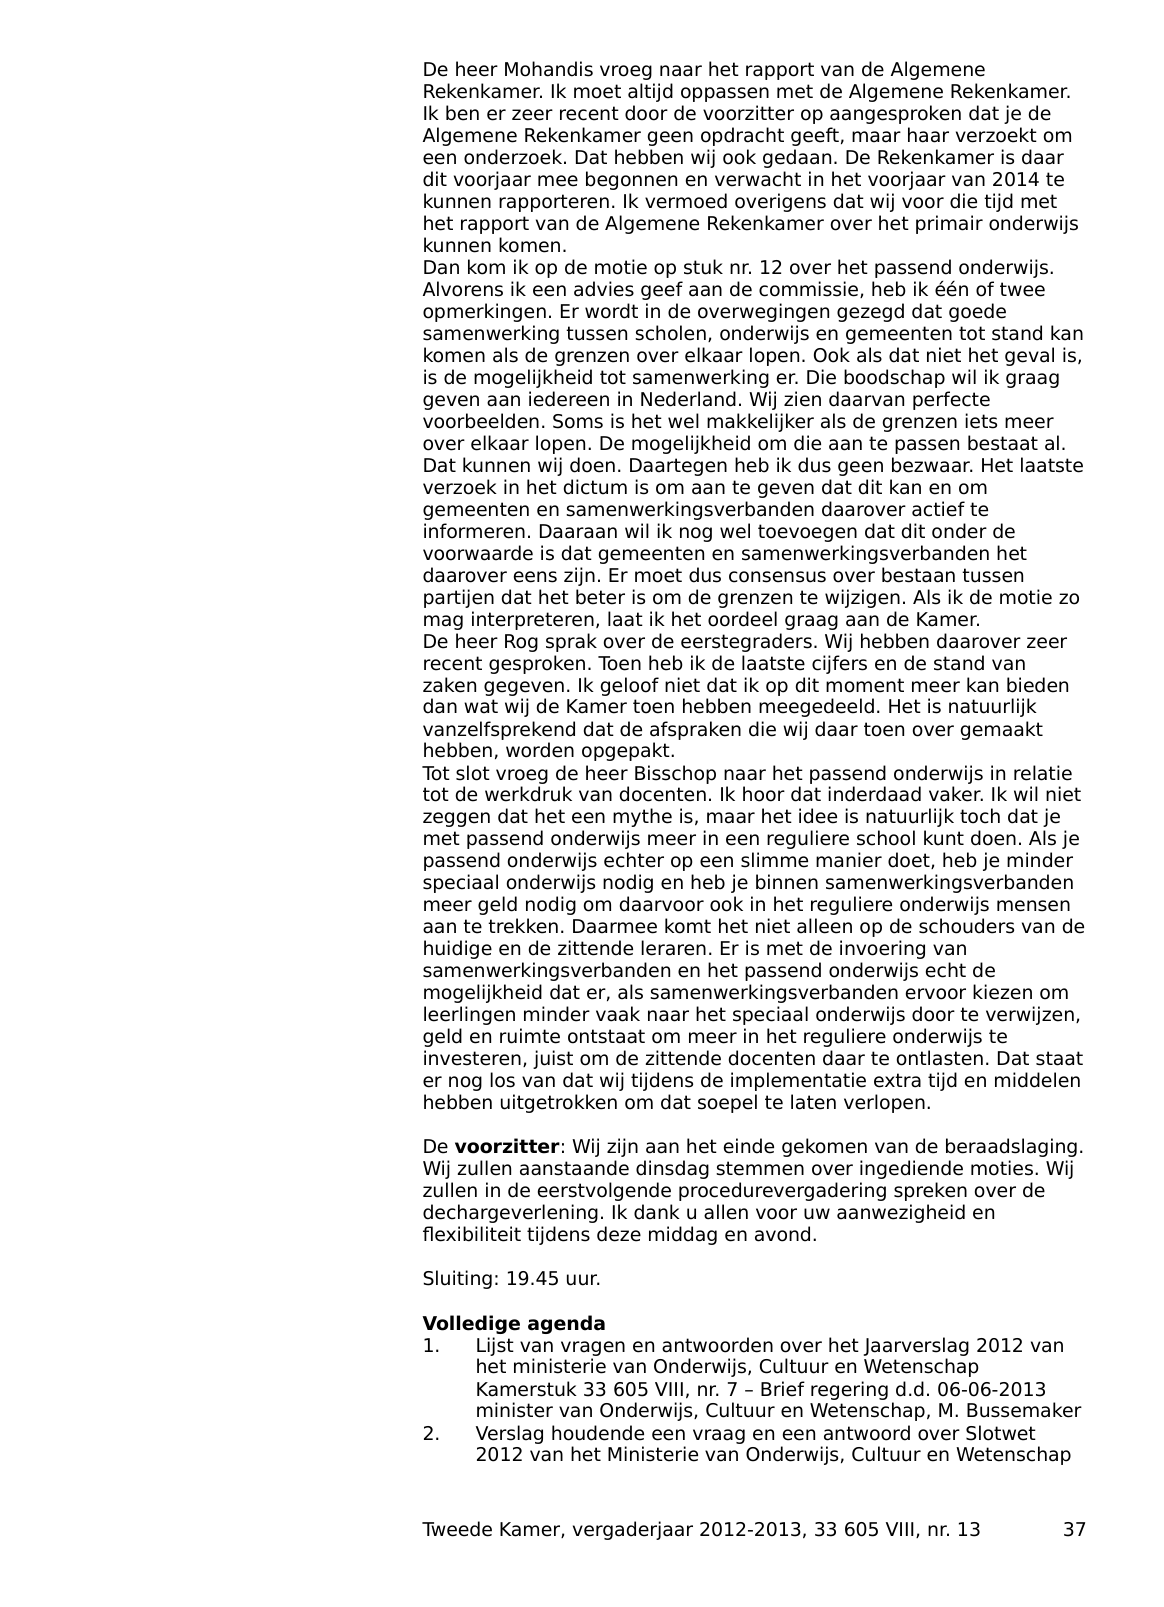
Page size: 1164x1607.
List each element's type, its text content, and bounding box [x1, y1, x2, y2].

text 1. Lijst van vragen en antwoorden over het Jaarverslag 2012 van het ministerie van Onderwijs, Cultuur en Wetenschap [422, 1334, 1087, 1378]
text 2. Verslag houdende een vraag en een antwoord over Slotwet 2012 van het Ministerie van Onderwijs, Cultuur en Wetenschap [422, 1422, 1087, 1466]
text Kamerstuk 33 605 VIII, nr. 7 – Brief regering d.d. 06-06-2013 [475, 1378, 1087, 1400]
subtitle Volledige agenda [422, 1312, 1087, 1334]
text De heer Rog sprak over de eerstegraders. Wij hebben daarover zeer recent gesproken. Toen heb ik de laatste cijfers en de stand van zaken gegeven. Ik geloof niet dat ik op dit moment meer kan bieden dan wat wij de Kamer toen hebben meegedeeld. Het is natuurlijk vanzelfsprekend dat de afspraken die wij daar toen over gemaakt hebben, worden opgepakt. [422, 631, 1087, 762]
text Tot slot vroeg de heer Bisschop naar het passend onderwijs in relatie tot de werkdruk van docenten. Ik hoor dat inderdaad vaker. Ik wil niet zeggen dat het een mythe is, maar het idee is natuurlijk toch dat je met passend onderwijs meer in een reguliere school kunt doen. Als je passend onderwijs echter op een slimme manier doet, heb je minder speciaal onderwijs nodig en heb je binnen samenwerkingsverbanden meer geld nodig om daarvoor ook in het reguliere onderwijs mensen aan te trekken. Daarmee komt het niet alleen op de schouders van de huidige en de zittende leraren. Er is met de invoering van samenwerkingsverbanden en het passend onderwijs echt de mogelijkheid dat er, als samenwerkingsverbanden ervoor kiezen om leerlingen minder vaak naar het speciaal onderwijs door te verwijzen, geld en ruimte ontstaat om meer in het reguliere onderwijs te investeren, juist om de zittende docenten daar te ontlasten. Dat staat er nog los van dat wij tijdens de implementatie extra tijd en middelen hebben uitgetrokken om dat soepel te laten verlopen. [422, 762, 1087, 1114]
text Sluiting: 19.45 uur. [422, 1268, 1087, 1290]
text Dan kom ik op de motie op stuk nr. 12 over het passend onderwijs. Alvorens ik een advies geef aan de commissie, heb ik één of twee opmerkingen. Er wordt in de overwegingen gezegd dat goede samenwerking tussen scholen, onderwijs en gemeenten tot stand kan komen als de grenzen over elkaar lopen. Ook als dat niet het geval is, is de mogelijkheid tot samenwerking er. Die boodschap wil ik graag geven aan iedereen in Nederland. Wij zien daarvan perfecte voorbeelden. Soms is het wel makkelijker als de grenzen iets meer over elkaar lopen. De mogelijkheid om die aan te passen bestaat al. Dat kunnen wij doen. Daartegen heb ik dus geen bezwaar. Het laatste verzoek in het dictum is om aan te geven dat dit kan en om gemeenten en samenwerkingsverbanden daarover actief te informeren. Daaraan wil ik nog wel toevoegen dat dit onder de voorwaarde is dat gemeenten en samenwerkingsverbanden het daarover eens zijn. Er moet dus consensus over bestaan tussen partijen dat het beter is om de grenzen te wijzigen. Als ik de motie zo mag interpreteren, laat ik het oordeel graag aan de Kamer. [422, 257, 1087, 631]
text De voorzitter: Wij zijn aan het einde gekomen van de beraadslaging. Wij zullen aanstaande dinsdag stemmen over ingediende moties. Wij zullen in de eerstvolgende procedurevergadering spreken over de dechargeverlening. Ik dank u allen voor uw aanwezigheid en flexibiliteit tijdens deze middag en avond. [422, 1136, 1087, 1246]
text De heer Mohandis vroeg naar het rapport van de Algemene Rekenkamer. Ik moet altijd oppassen met de Algemene Rekenkamer. Ik ben er zeer recent door de voorzitter op aangesproken dat je de Algemene Rekenkamer geen opdracht geeft, maar haar verzoekt om een onderzoek. Dat hebben wij ook gedaan. De Rekenkamer is daar dit voorjaar mee begonnen en verwacht in het voorjaar van 2014 te kunnen rapporteren. Ik vermoed overigens dat wij voor die tijd met het rapport van de Algemene Rekenkamer over het primair onderwijs kunnen komen. [422, 59, 1087, 257]
text minister van Onderwijs, Cultuur en Wetenschap, M. Bussemaker [475, 1400, 1087, 1422]
